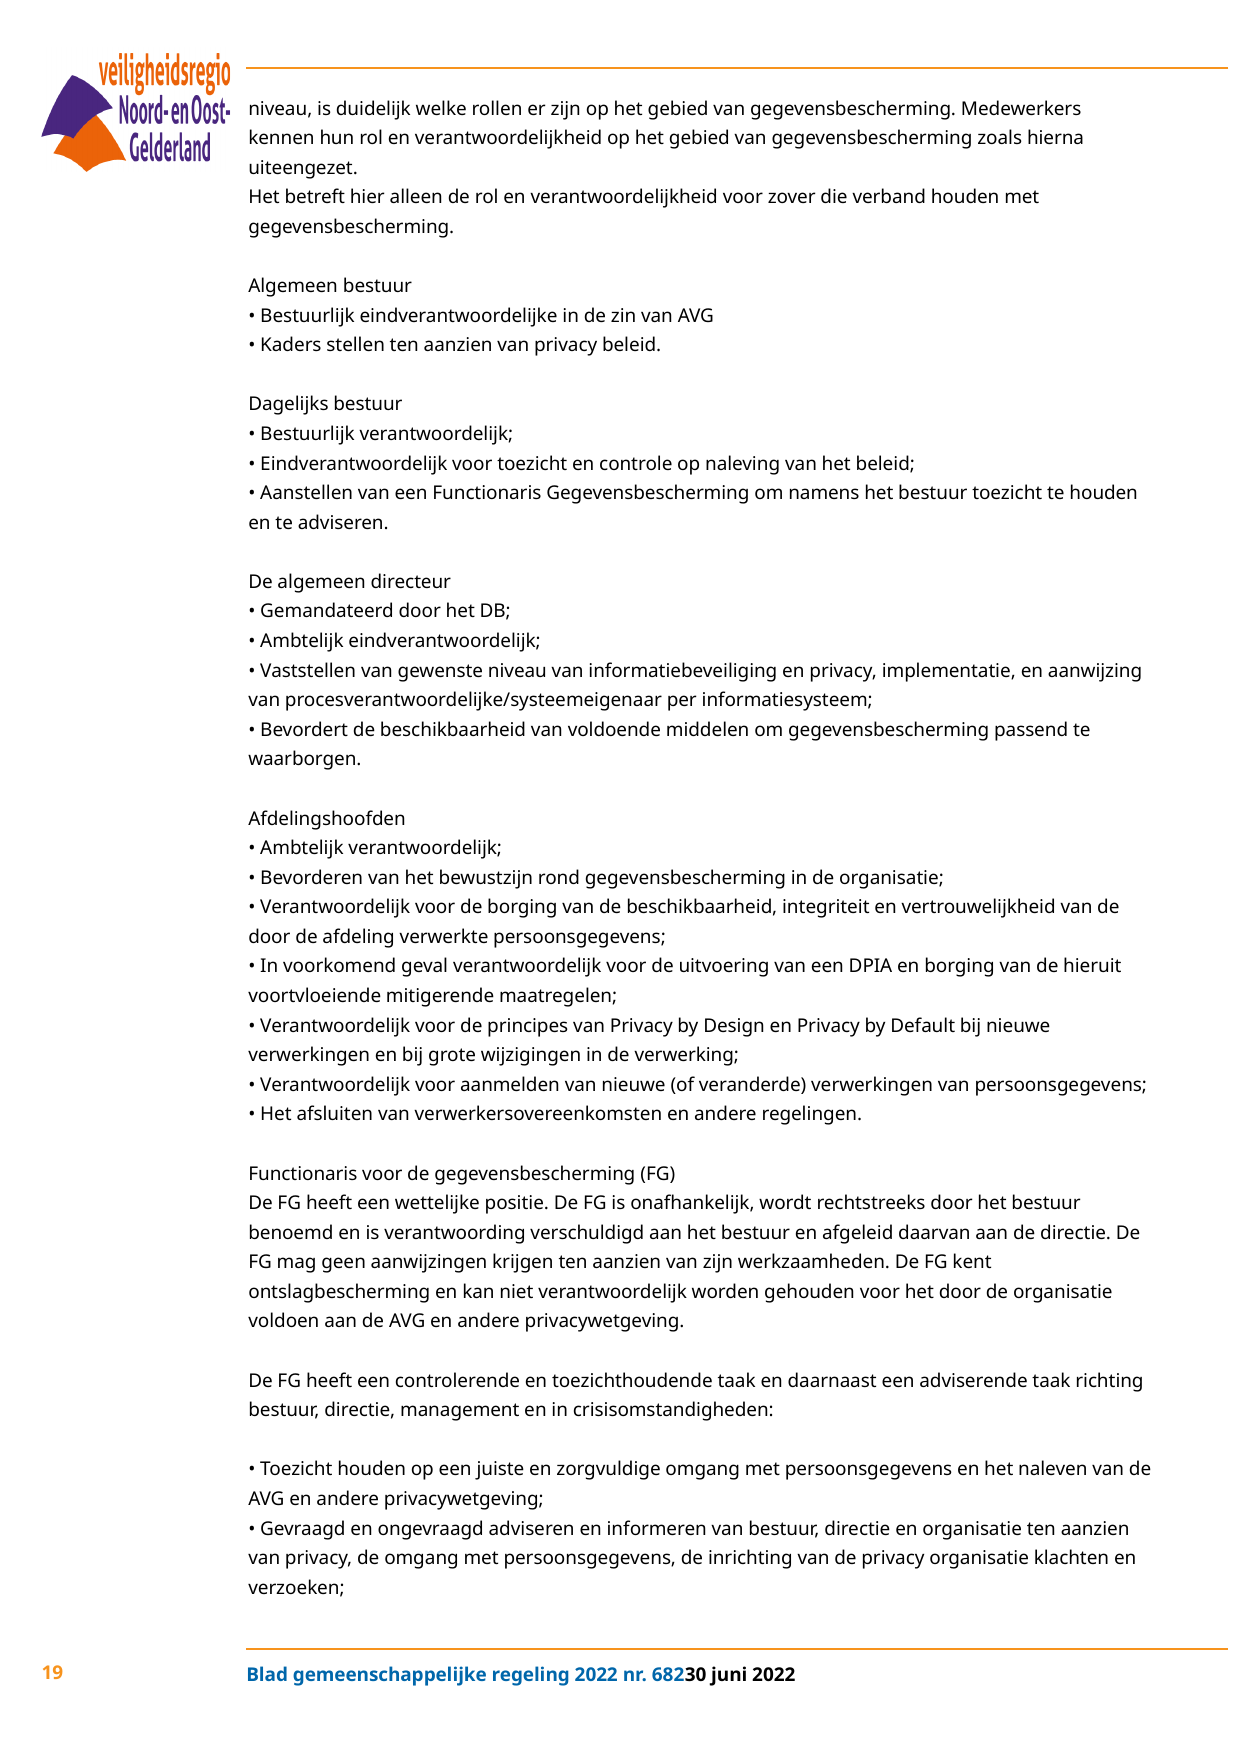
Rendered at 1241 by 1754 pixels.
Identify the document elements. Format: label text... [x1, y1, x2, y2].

text De FG heeft een wettelijke positie. De FG is onafhankelijk, wordt rechtstreeks door het bestuur benoemd en is verantwoording verschuldigd aan het bestuur en afgeleid daarvan aan de directie. De FG mag geen aanwijzingen krijgen ten aanzien van zijn werkzaamheden. De FG kent ontslagbescherming en kan niet verantwoordelijk worden gehouden voor het door de organisatie voldoen aan de AVG en andere privacywetgeving. [248, 1189, 1152, 1333]
text Het betreft hier alleen de rol en verantwoordelijkheid voor zover die verband houden met gegevensbescherming. [248, 183, 1152, 239]
text • Kaders stellen ten aanzien van privacy beleid. [248, 331, 1152, 357]
text • Gemandateerd door het DB; [248, 598, 1152, 623]
text • Aanstellen van een Functionaris Gegevensbescherming om namens het bestuur toezicht te houden en te adviseren. [248, 479, 1152, 535]
text • Ambtelijk verantwoordelijk; [248, 834, 1152, 860]
text Dagelijks bestuur [248, 391, 1152, 416]
text Afdelingshoofden [248, 805, 1152, 831]
text • Bevordert de beschikbaarheid van voldoende middelen om gegevensbescherming passend te waarborgen. [248, 716, 1152, 771]
text • Verantwoordelijk voor de borging van de beschikbaarheid, integriteit en vertrouwelijkheid van de door de afdeling verwerkte persoonsgegevens; [248, 893, 1152, 949]
text • Ambtelijk eindverantwoordelijk; [248, 627, 1152, 653]
picture [41, 47, 231, 172]
text • Verantwoordelijk voor de principes van Privacy by Design en Privacy by Default bij nieuwe verwerkingen en bij grote wijzigingen in de verwerking; [248, 1012, 1152, 1067]
text Functionaris voor de gegevensbescherming (FG) [248, 1160, 1152, 1186]
text • Vaststellen van gewenste niveau van informatiebeveiliging en privacy, implementatie, en aanwijzing van procesverantwoordelijke/systeemeigenaar per informatiesysteem; [248, 657, 1152, 712]
text De algemeen directeur [248, 568, 1152, 594]
text • Bestuurlijk verantwoordelijk; [248, 420, 1152, 446]
text • Verantwoordelijk voor aanmelden van nieuwe (of veranderde) verwerkingen van persoonsgegevens; [248, 1071, 1152, 1097]
text • In voorkomend geval verantwoordelijk voor de uitvoering van een DPIA en borging van de hieruit voortvloeiende mitigerende maatregelen; [248, 953, 1152, 1008]
text • Bestuurlijk eindverantwoordelijke in de zin van AVG [248, 302, 1152, 328]
text Algemeen bestuur [248, 272, 1152, 298]
text • Bevorderen van het bewustzijn rond gegevensbescherming in de organisatie; [248, 864, 1152, 890]
text • Eindverantwoordelijk voor toezicht en controle op naleving van het beleid; [248, 450, 1152, 476]
text • Het afsluiten van verwerkersovereenkomsten en andere regelingen. [248, 1101, 1152, 1126]
text • Gevraagd en ongevraagd adviseren en informeren van bestuur, directie en organisatie ten aanzien van privacy, de omgang met persoonsgegevens, de inrichting van de privacy organisatie klachten en verzoeken; [248, 1515, 1152, 1600]
text • Toezicht houden op een juiste en zorgvuldige omgang met persoonsgegevens en het naleven van de AVG en andere privacywetgeving; [248, 1456, 1152, 1511]
text De FG heeft een controlerende en toezichthoudende taak en daarnaast een adviserende taak richting bestuur, directie, management en in crisisomstandigheden: [248, 1367, 1152, 1422]
text niveau, is duidelijk welke rollen er zijn op het gebied van gegevensbescherming. Medewerkers kennen hun rol en verantwoordelijkheid op het gebied van gegevensbescherming zoals hierna uiteengezet. [248, 95, 1152, 180]
